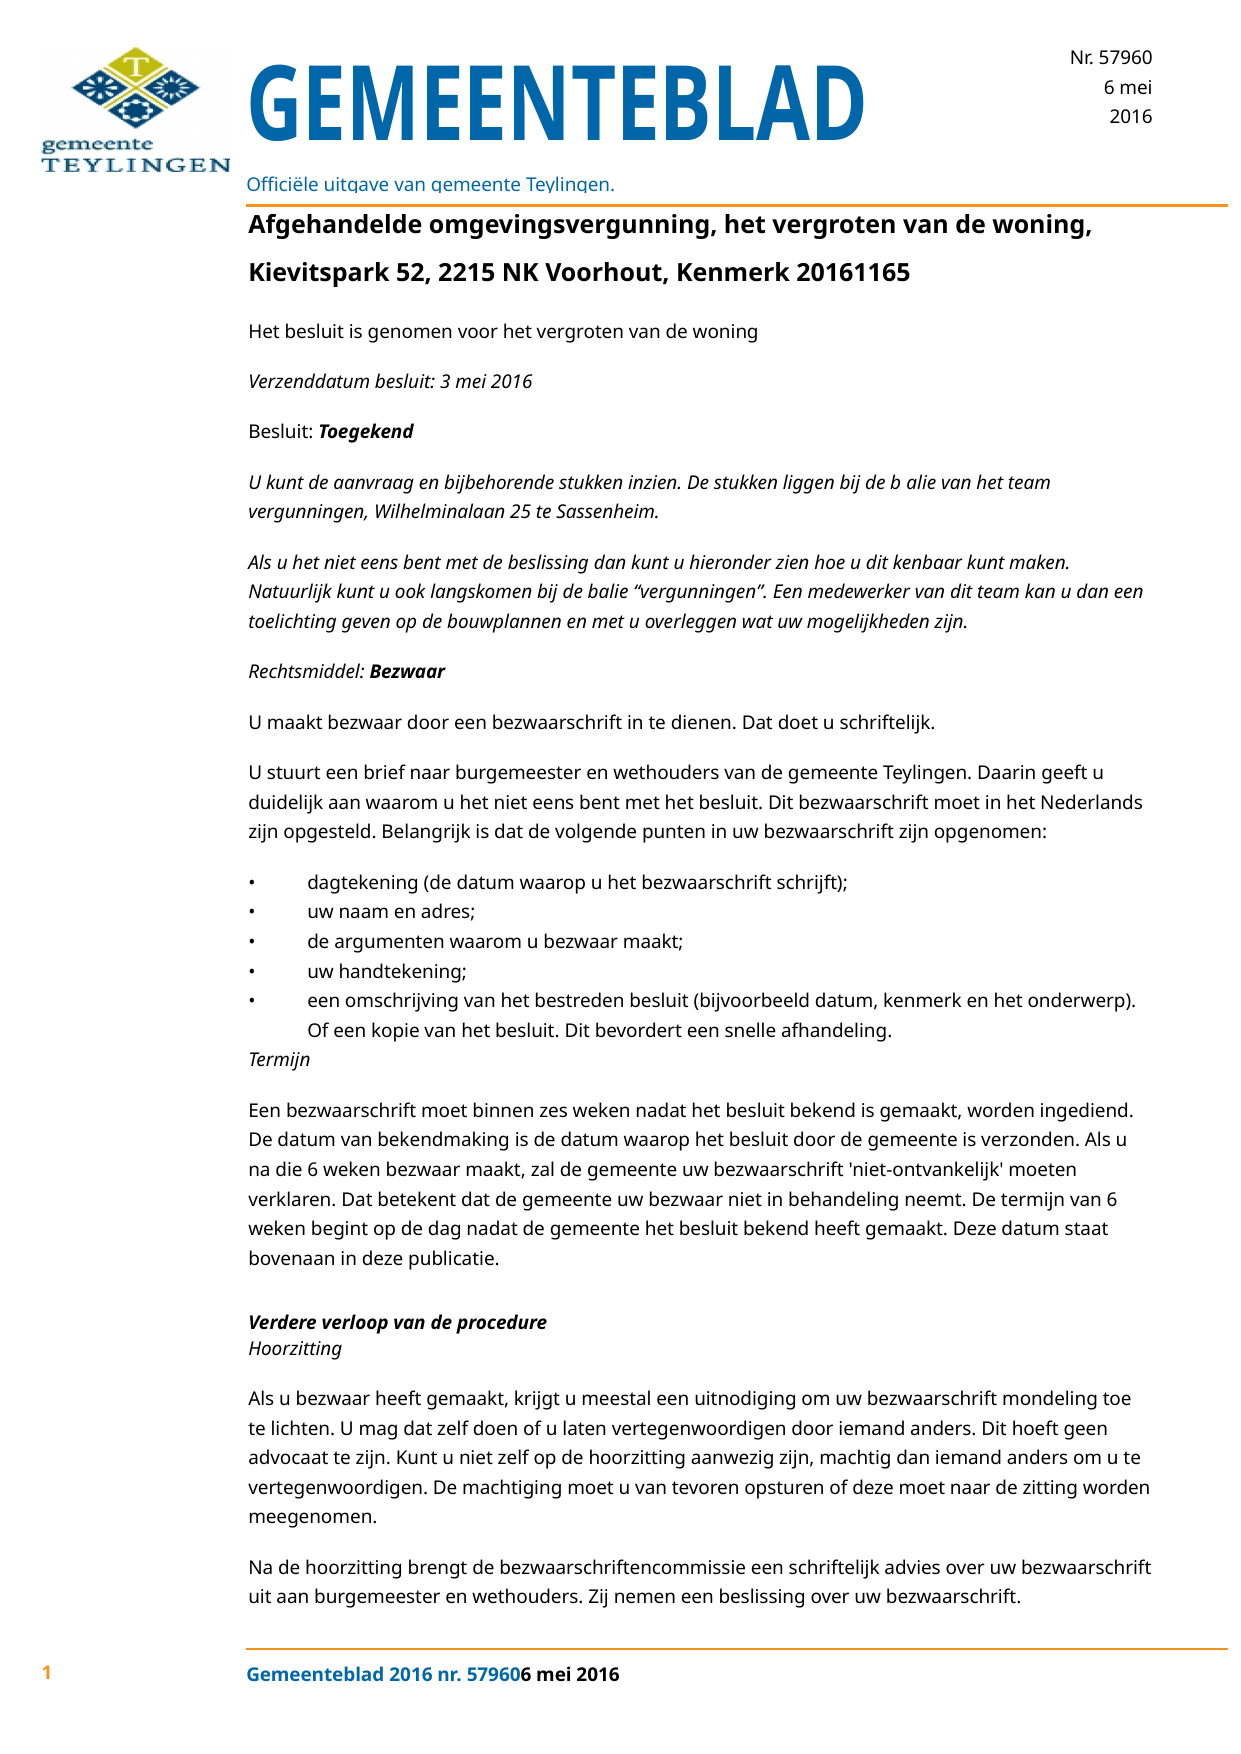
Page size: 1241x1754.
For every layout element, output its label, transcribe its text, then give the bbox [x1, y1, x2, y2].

list de argumenten waarom u bezwaar maakt; [248, 928, 1152, 954]
text Als u het niet eens bent met de beslissing dan kunt u hieronder zien hoe u dit kenbaar kunt maken. Natuurlijk kunt u ook langskomen bij de balie “vergunningen”. Een medewerker van dit team kan u dan een toelichting geven op de bouwplannen en met u overleggen wat uw mogelijkheden zijn. [248, 549, 1152, 634]
text Termijn [248, 1047, 1152, 1072]
text Verdere verloop van de procedure [248, 1309, 1152, 1335]
text U stuurt een brief naar burgemeester en wethouders van de gemeente Teylingen. Daarin geeft u duidelijk aan waarom u het niet eens bent met het besluit. Dit bezwaarschrift moet in het Nederlands zijn opgesteld. Belangrijk is dat de volgende punten in uw bezwaarschrift zijn opgenomen: [248, 759, 1152, 844]
list dagtekening (de datum waarop u het bezwaarschrift schrijft); [248, 869, 1152, 895]
text Besluit: Toegekend [248, 419, 1152, 444]
text U maakt bezwaar door een bezwaarschrift in te dienen. Dat doet u schriftelijk. [248, 709, 1152, 735]
text Een bezwaarschrift moet binnen zes weken nadat het besluit bekend is gemaakt, worden ingediend. De datum van bekendmaking is de datum waarop het besluit door de gemeente is verzonden. Als u na die 6 weken bezwaar maakt, zal de gemeente uw bezwaarschrift 'niet-ontvankelijk' moeten verklaren. Dat betekent dat de gemeente uw bezwaar niet in behandeling neemt. De termijn van 6 weken begint op de dag nadat de gemeente het besluit bekend heeft gemaakt. Deze datum staat bovenaan in deze publicatie. [248, 1097, 1152, 1271]
picture [41, 47, 231, 172]
text U kunt de aanvraag en bijbehorende stukken inzien. De stukken liggen bij de b alie van het team vergunningen, Wilhelminalaan 25 te Sassenheim. [248, 469, 1152, 524]
text Afgehandelde omgevingsvergunning, het vergroten van de woning, Kievitspark 52, 2215 NK Voorhout, Kenmerk 20161165 [248, 207, 1152, 288]
list een omschrijving van het bestreden besluit (bijvoorbeeld datum, kenmerk en het onderwerp). Of een kopie van het besluit. Dit bevordert een snelle afhandeling. [248, 987, 1152, 1043]
text Het besluit is genomen voor het vergroten van de woning [248, 318, 1152, 344]
list uw naam en adres; [248, 899, 1152, 924]
list uw handtekening; [248, 958, 1152, 984]
text Na de hoorzitting brengt de bezwaarschriftencommissie een schriftelijk advies over uw bezwaarschrift uit aan burgemeester en wethouders. Zij nemen een beslissing over uw bezwaarschrift. [248, 1554, 1152, 1609]
text Verzenddatum besluit: 3 mei 2016 [248, 368, 1152, 394]
text Als u bezwaar heeft gemaakt, krijgt u meestal een uitnodiging om uw bezwaarschrift mondeling toe te lichten. U mag dat zelf doen of u laten vertegenwoordigen door iemand anders. Dit hoeft geen advocaat te zijn. Kunt u niet zelf op de hoorzitting aanwezig zijn, machtig dan iemand anders om u te vertegenwoordigen. De machtiging moet u van tevoren opsturen of deze moet naar de zitting worden meegenomen. [248, 1385, 1152, 1529]
text Rechtsmiddel: Bezwaar [248, 659, 1152, 684]
text Hoorzitting [248, 1335, 1152, 1360]
